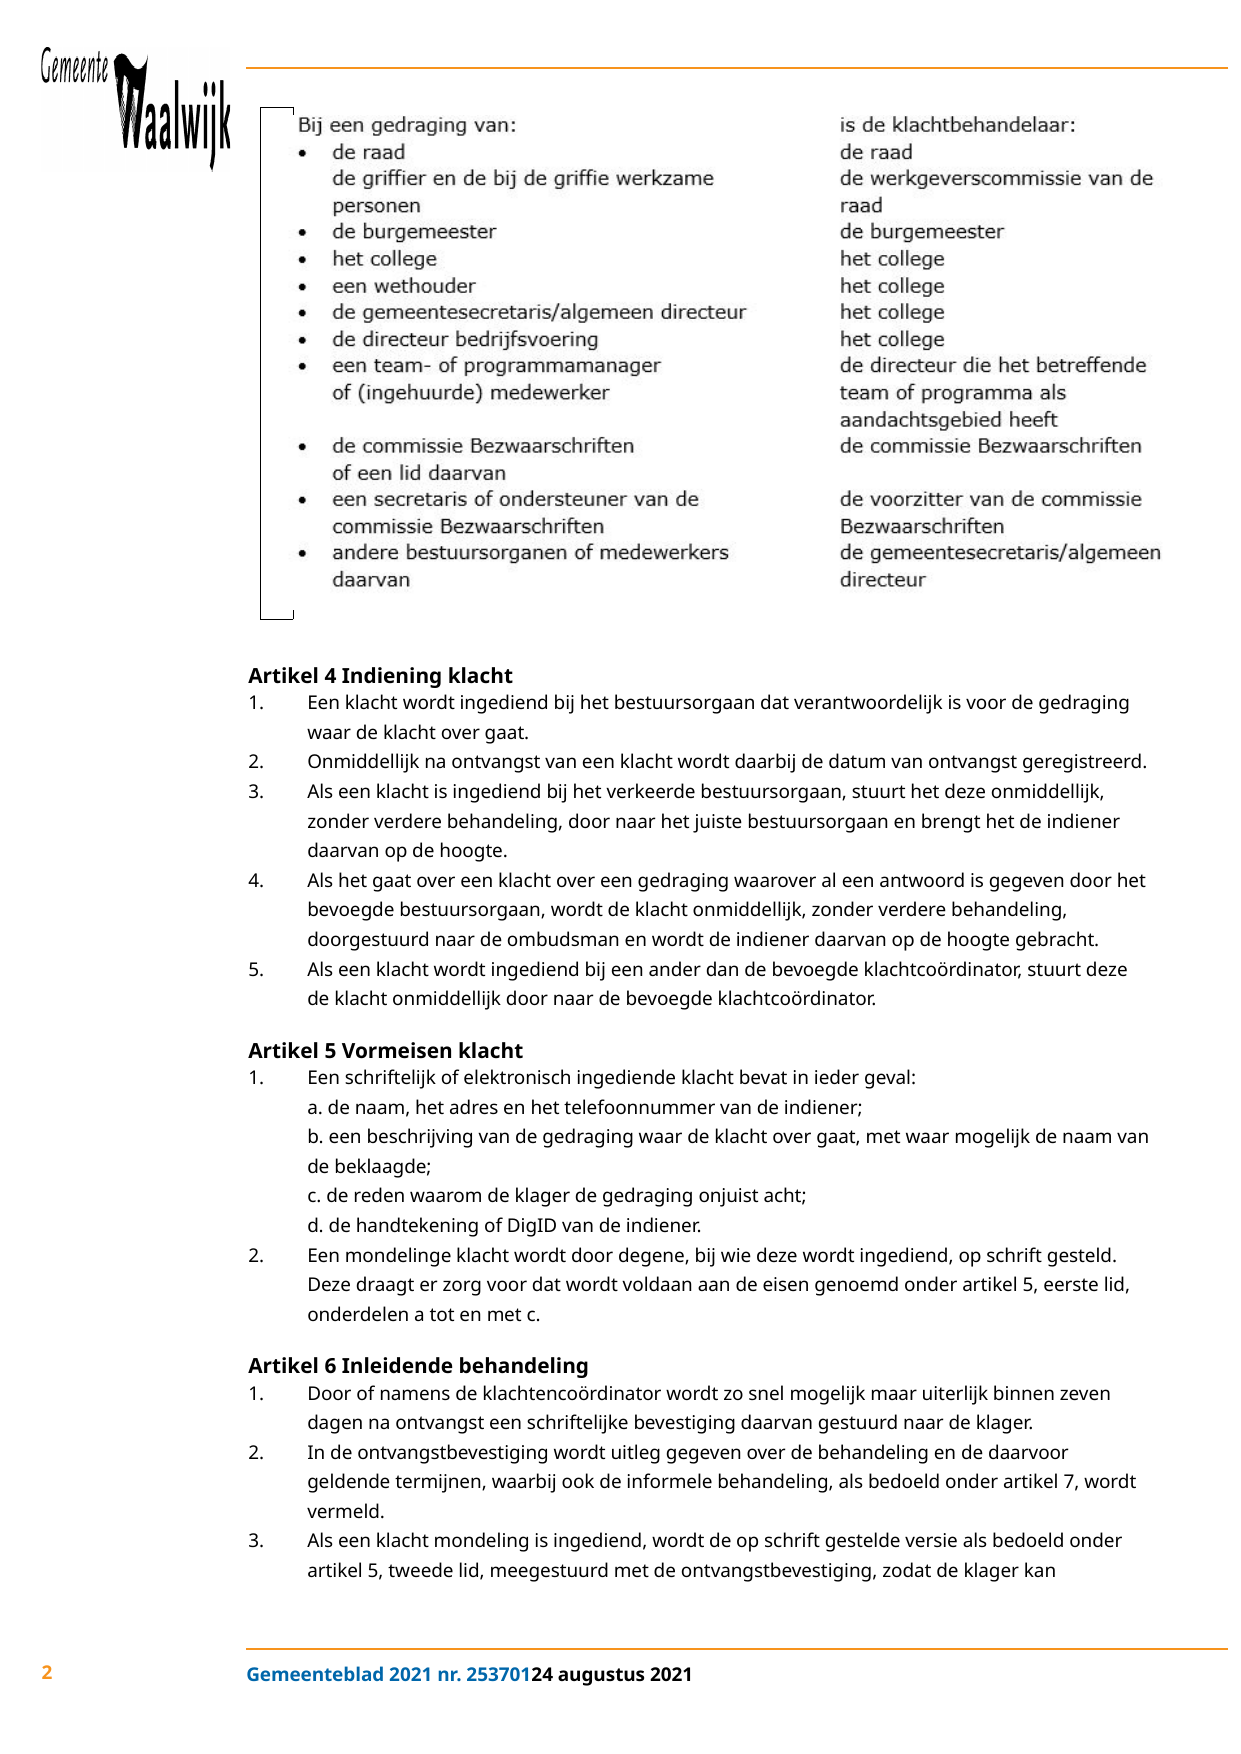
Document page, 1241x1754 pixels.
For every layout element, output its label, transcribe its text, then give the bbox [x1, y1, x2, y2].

list Als een klacht mondeling is ingediend, wordt de op schrift gestelde versie als bedoeld onder artikel 5, tweede lid, meegestuurd met de ontvangstbevestiging, zodat de klager kan [248, 1528, 1152, 1583]
list Een mondelinge klacht wordt door degene, bij wie deze wordt ingediend, op schrift gesteld. Deze draagt er zorg voor dat wordt voldaan aan de eisen genoemd onder artikel 5, eerste lid, onderdelen a tot en met c. [248, 1242, 1152, 1327]
list Door of namens de klachtencoördinator wordt zo snel mogelijk maar uiterlijk binnen zeven dagen na ontvangst een schriftelijke bevestiging daarvan gestuurd naar de klager. [248, 1380, 1152, 1435]
list In de ontvangstbevestiging wordt uitleg gegeven over de behandeling en de daarvoor geldende termijnen, waarbij ook de informele behandeling, als bedoeld onder artikel 7, wordt vermeld. [248, 1439, 1152, 1524]
list Als het gaat over een klacht over een gedraging waarover al een antwoord is gegeven door het bevoegde bestuursorgaan, wordt de klacht onmiddellijk, zonder verdere behandeling, doorgestuurd naar de ombudsman en wordt de indiener daarvan op de hoogte gebracht. [248, 867, 1152, 952]
list b. een beschrijving van de gedraging waar de klacht over gaat, met waar mogelijk de naam van de beklaagde; [248, 1123, 1152, 1179]
list d. de handtekening of DigID van de indiener. [248, 1212, 1152, 1238]
list Als een klacht wordt ingediend bij een ander dan de bevoegde klachtcoördinator, stuurt deze de klacht onmiddellijk door naar de bevoegde klachtcoördinator. [248, 956, 1152, 1011]
list Een klacht wordt ingediend bij het bestuursorgaan dat verantwoordelijk is voor de gedraging waar de klacht over gaat. [248, 689, 1152, 745]
list Onmiddellijk na ontvangst van een klacht wordt daarbij de datum van ontvangst geregistreerd. [248, 749, 1152, 774]
list Een schriftelijk of elektronisch ingediende klacht bevat in ieder geval: [248, 1064, 1152, 1090]
list Als een klacht is ingediend bij het verkeerde bestuursorgaan, stuurt het deze onmiddellijk, zonder verdere behandeling, door naar het juiste bestuursorgaan en brengt het de indiener daarvan op de hoogte. [248, 778, 1152, 863]
text Artikel 5 Vormeisen klacht [248, 1036, 1152, 1064]
picture [41, 47, 231, 172]
text Artikel 6 Inleidende behandeling [248, 1351, 1152, 1380]
text Artikel 4 Indiening klacht [248, 661, 1152, 689]
list c. de reden waarom de klager de gedraging onjuist acht; [248, 1183, 1152, 1208]
picture [268, 115, 1173, 610]
list a. de naam, het adres en het telefoonnummer van de indiener; [248, 1094, 1152, 1119]
